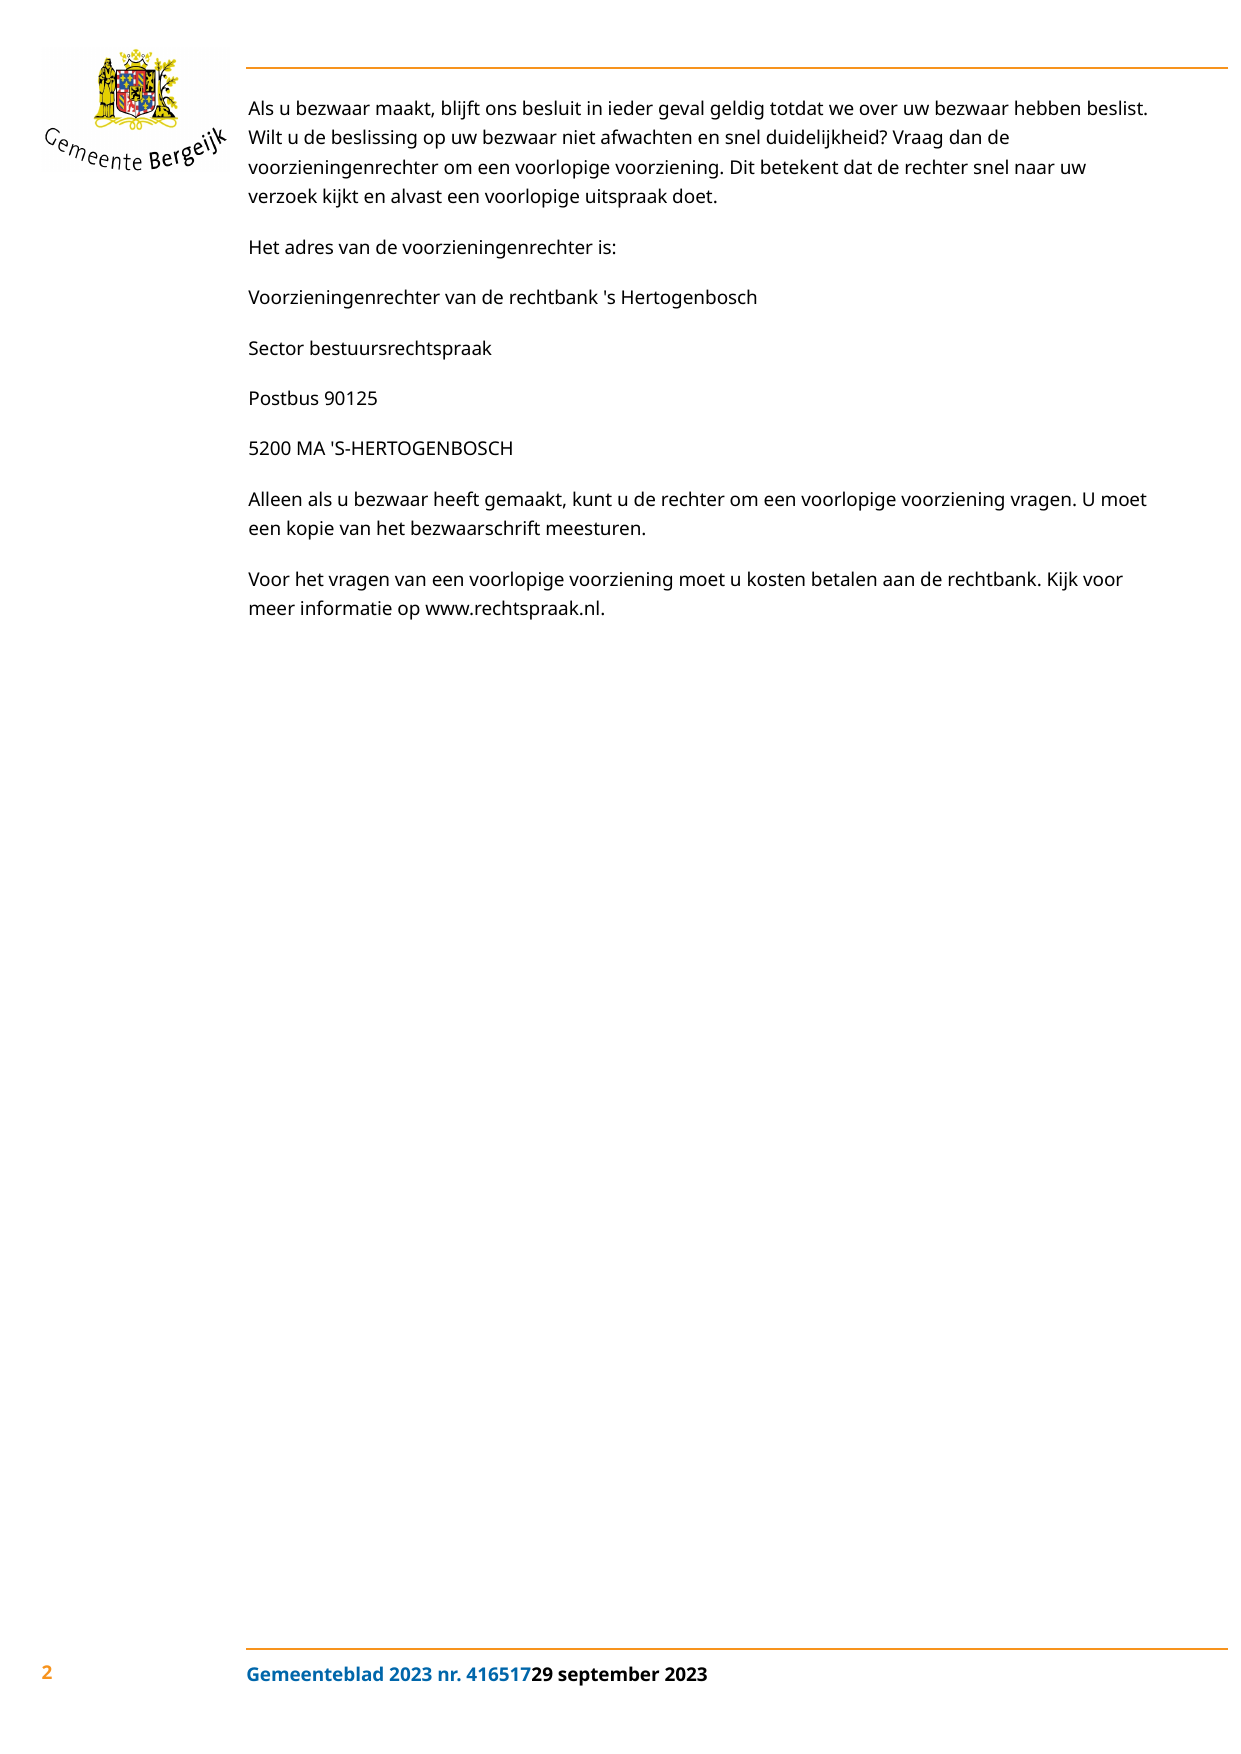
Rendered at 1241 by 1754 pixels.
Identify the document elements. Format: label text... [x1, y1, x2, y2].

text Alleen als u bezwaar heeft gemaakt, kunt u de rechter om een voorlopige voorziening vragen. U moet een kopie van het bezwaarschrift meesturen. [248, 486, 1152, 541]
text Als u bezwaar maakt, blijft ons besluit in ieder geval geldig totdat we over uw bezwaar hebben beslist. Wilt u de beslissing op uw bezwaar niet afwachten en snel duidelijkheid? Vraag dan de voorzieningenrechter om een voorlopige voorziening. Dit betekent dat de rechter snel naar uw verzoek kijkt en alvast een voorlopige uitspraak doet. [248, 95, 1152, 209]
text Postbus 90125 [248, 385, 1152, 411]
text Voorzieningenrechter van de rechtbank 's Hertogenbosch [248, 284, 1152, 310]
text Sector bestuursrechtspraak [248, 335, 1152, 361]
picture [41, 47, 231, 172]
text Voor het vragen van een voorlopige voorziening moet u kosten betalen aan de rechtbank. Kijk voor meer informatie op www.rechtspraak.nl. [248, 566, 1152, 621]
text 5200 MA 'S-HERTOGENBOSCH [248, 436, 1152, 461]
text Het adres van de voorzieningenrechter is: [248, 234, 1152, 260]
